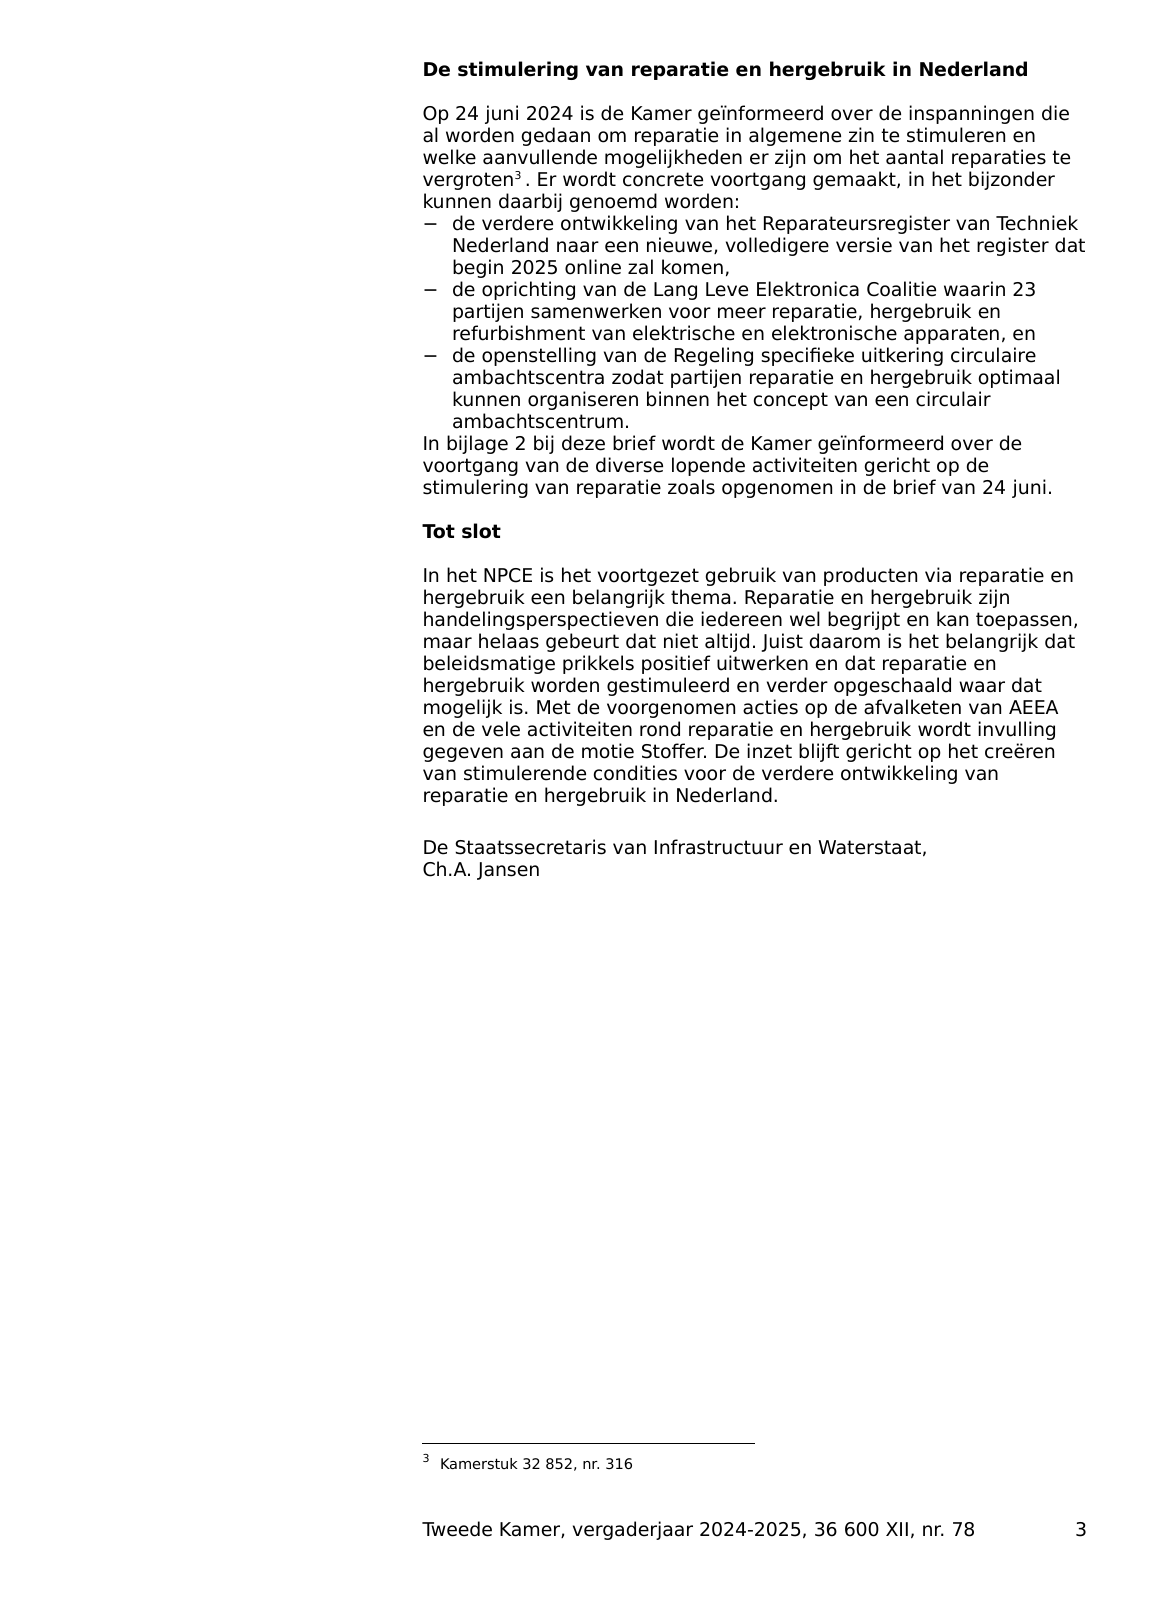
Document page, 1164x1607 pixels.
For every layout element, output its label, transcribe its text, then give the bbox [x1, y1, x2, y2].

text − de verdere ontwikkeling van het Reparateursregister van Techniek Nederland naar een nieuwe, volledigere versie van het register dat begin 2025 online zal komen, [422, 213, 1087, 279]
text Op 24 juni 2024 is de Kamer geïnformeerd over de inspanningen die al worden gedaan om reparatie in algemene zin te stimuleren en welke aanvullende mogelijkheden er zijn om het aantal reparaties te vergroten. Er wordt concrete voortgang gemaakt, in het bijzonder kunnen daarbij genoemd worden: [422, 103, 1087, 213]
text − de openstelling van de Regeling specifieke uitkering circulaire ambachtscentra zodat partijen reparatie en hergebruik optimaal kunnen organiseren binnen het concept van een circulair ambachtscentrum. [422, 345, 1087, 433]
text − de oprichting van de Lang Leve Elektronica Coalitie waarin 23 partijen samenwerken voor meer reparatie, hergebruik en refurbishment van elektrische en elektronische apparaten, en [422, 279, 1087, 345]
text Kamerstuk 32 852, nr. 316 [422, 1452, 1087, 1474]
text In bijlage 2 bij deze brief wordt de Kamer geïnformeerd over de voortgang van de diverse lopende activiteiten gericht op de stimulering van reparatie zoals opgenomen in de brief van 24 juni. [422, 433, 1087, 499]
subtitle Tot slot [422, 521, 1087, 543]
subtitle De stimulering van reparatie en hergebruik in Nederland [422, 59, 1087, 81]
text In het NPCE is het voortgezet gebruik van producten via reparatie en hergebruik een belangrijk thema. Reparatie en hergebruik zijn handelingsperspectieven die iedereen wel begrijpt en kan toepassen, maar helaas gebeurt dat niet altijd. Juist daarom is het belangrijk dat beleidsmatige prikkels positief uitwerken en dat reparatie en hergebruik worden gestimuleerd en verder opgeschaald waar dat mogelijk is. Met de voorgenomen acties op de afvalketen van AEEA en de vele activiteiten rond reparatie en hergebruik wordt invulling gegeven aan de motie Stoffer. De inzet blijft gericht op het creëren van stimulerende condities voor de verdere ontwikkeling van reparatie en hergebruik in Nederland. [422, 565, 1087, 807]
text De Staatssecretaris van Infrastructuur en Waterstaat, Ch.A. Jansen [422, 837, 1087, 881]
